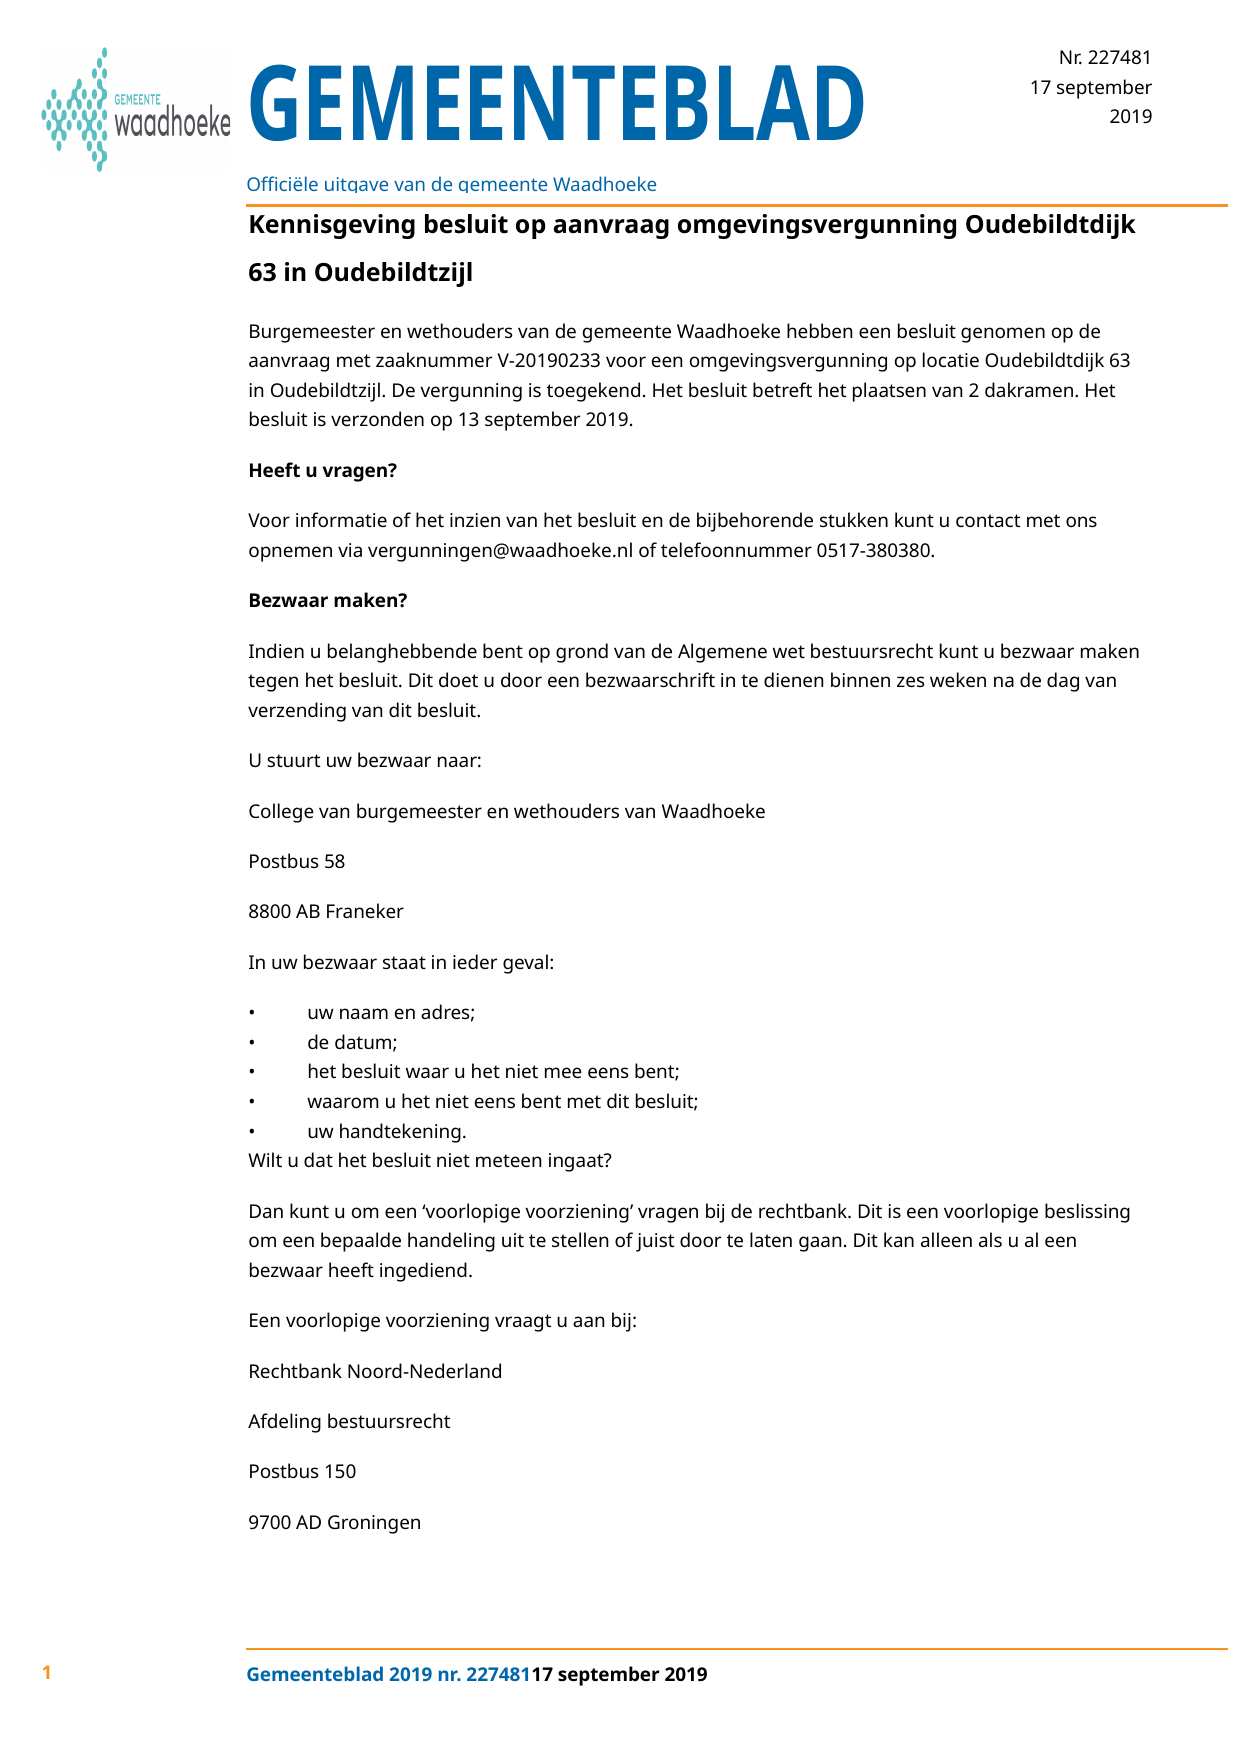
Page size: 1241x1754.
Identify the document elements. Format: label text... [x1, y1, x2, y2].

list uw handtekening. [248, 1118, 1152, 1144]
text Dan kunt u om een ‘voorlopige voorziening’ vragen bij de rechtbank. Dit is een voorlopige beslissing om een bepaalde handeling uit te stellen of juist door te laten gaan. Dit kan alleen als u al een bezwaar heeft ingediend. [248, 1198, 1152, 1283]
text 8800 AB Franeker [248, 899, 1152, 924]
list de datum; [248, 1029, 1152, 1055]
list het besluit waar u het niet mee eens bent; [248, 1059, 1152, 1084]
picture [41, 47, 231, 172]
text Kennisgeving besluit op aanvraag omgevingsvergunning Oudebildtdijk 63 in Oudebildtzijl [248, 207, 1152, 288]
text 9700 AD Groningen [248, 1509, 1152, 1535]
text U stuurt uw bezwaar naar: [248, 747, 1152, 773]
text Indien u belanghebbende bent op grond van de Algemene wet bestuursrecht kunt u bezwaar maken tegen het besluit. Dit doet u door een bezwaarschrift in te dienen binnen zes weken na de dag van verzending van dit besluit. [248, 638, 1152, 723]
list uw naam en adres; [248, 999, 1152, 1025]
text In uw bezwaar staat in ieder geval: [248, 949, 1152, 975]
text Wilt u dat het besluit niet meteen ingaat? [248, 1147, 1152, 1173]
text Postbus 58 [248, 848, 1152, 874]
text Burgemeester en wethouders van de gemeente Waadhoeke hebben een besluit genomen op de aanvraag met zaaknummer V-20190233 voor een omgevingsvergunning op locatie Oudebildtdijk 63 in Oudebildtzijl. De vergunning is toegekend. Het besluit betreft het plaatsen van 2 dakramen. Het besluit is verzonden op 13 september 2019. [248, 318, 1152, 432]
text Heeft u vragen? [248, 457, 1152, 483]
text Afdeling bestuursrecht [248, 1408, 1152, 1434]
text Postbus 150 [248, 1459, 1152, 1484]
text College van burgemeester en wethouders van Waadhoeke [248, 798, 1152, 824]
text Voor informatie of het inzien van het besluit en de bijbehorende stukken kunt u contact met ons opnemen via vergunningen@waadhoeke.nl of telefoonnummer 0517-380380. [248, 507, 1152, 563]
text Bezwaar maken? [248, 587, 1152, 613]
text Rechtbank Noord-Nederland [248, 1358, 1152, 1384]
list waarom u het niet eens bent met dit besluit; [248, 1088, 1152, 1114]
text Een voorlopige voorziening vraagt u aan bij: [248, 1307, 1152, 1333]
